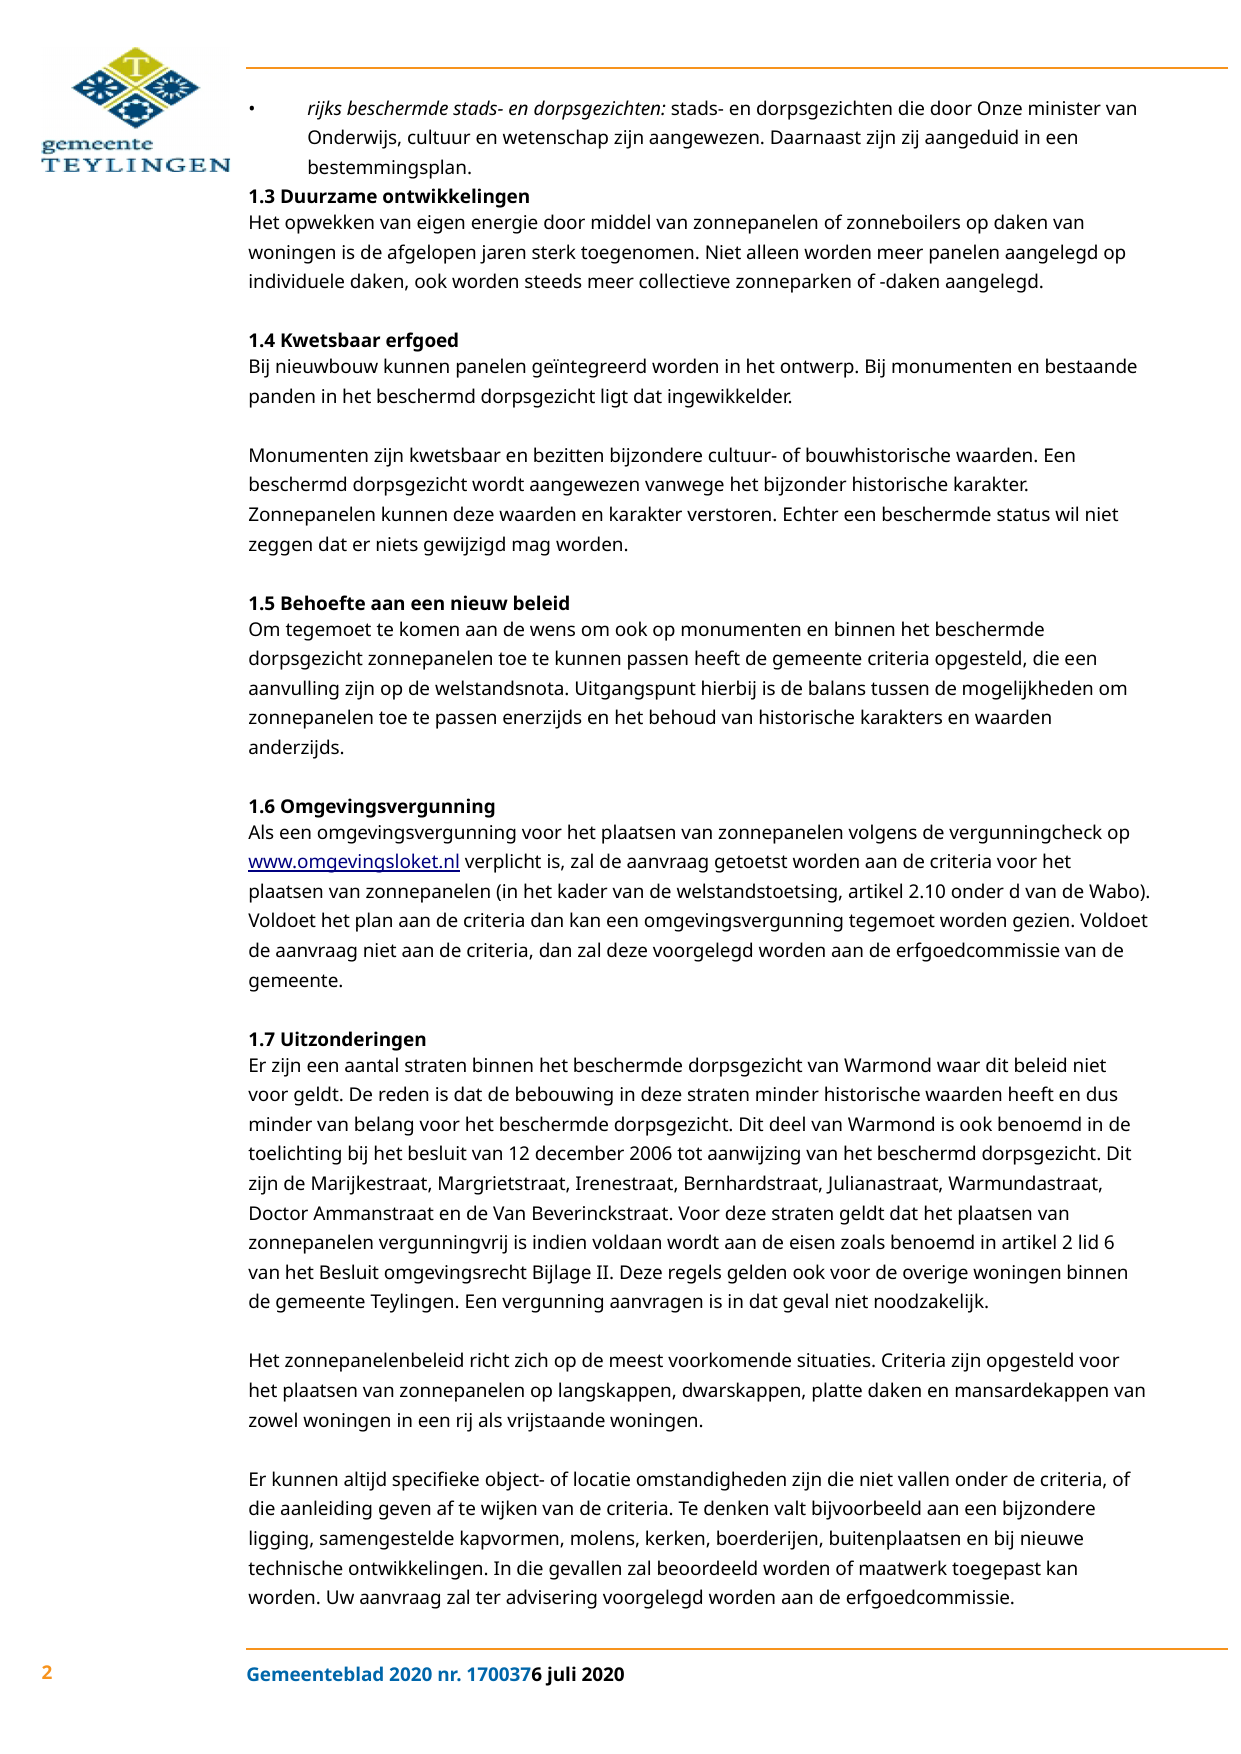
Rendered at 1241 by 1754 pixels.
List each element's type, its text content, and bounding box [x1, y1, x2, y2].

text Als een omgevingsvergunning voor het plaatsen van zonnepanelen volgens de vergunningcheck op www.omgevingsloket.nl verplicht is, zal de aanvraag getoetst worden aan de criteria voor het plaatsen van zonnepanelen (in het kader van de welstandstoetsing, artikel 2.10 onder d van de Wabo). Voldoet het plan aan de criteria dan kan een omgevingsvergunning tegemoet worden gezien. Voldoet de aanvraag niet aan de criteria, dan zal deze voorgelegd worden aan de erfgoedcommissie van de gemeente. [248, 819, 1152, 993]
list rijks beschermde stads- en dorpsgezichten: stads- en dorpsgezichten die door Onze minister van Onderwijs, cultuur en wetenschap zijn aangewezen. Daarnaast zijn zij aangeduid in een bestemmingsplan. [248, 95, 1152, 180]
text 1.5 Behoefte aan een nieuw beleid [248, 590, 1152, 616]
picture [41, 47, 231, 172]
text Er zijn een aantal straten binnen het beschermde dorpsgezicht van Warmond waar dit beleid niet voor geldt. De reden is dat de bebouwing in deze straten minder historische waarden heeft en dus minder van belang voor het beschermde dorpsgezicht. Dit deel van Warmond is ook benoemd in de toelichting bij het besluit van 12 december 2006 tot aanwijzing van het beschermd dorpsgezicht. Dit zijn de Marijkestraat, Margrietstraat, Irenestraat, Bernhardstraat, Julianastraat, Warmundastraat, Doctor Ammanstraat en de Van Beverinckstraat. Voor deze straten geldt dat het plaatsen van zonnepanelen vergunningvrij is indien voldaan wordt aan de eisen zoals benoemd in artikel 2 lid 6 van het Besluit omgevingsrecht Bijlage II. Deze regels gelden ook voor de overige woningen binnen de gemeente Teylingen. Een vergunning aanvragen is in dat geval niet noodzakelijk. [248, 1052, 1152, 1314]
text Monumenten zijn kwetsbaar en bezitten bijzondere cultuur- of bouwhistorische waarden. Een beschermd dorpsgezicht wordt aangewezen vanwege het bijzonder historische karakter. Zonnepanelen kunnen deze waarden en karakter verstoren. Echter een beschermde status wil niet zeggen dat er niets gewijzigd mag worden. [248, 442, 1152, 557]
text 1.4 Kwetsbaar erfgoed [248, 328, 1152, 353]
text Bij nieuwbouw kunnen panelen geïntegreerd worden in het ontwerp. Bij monumenten en bestaande panden in het beschermd dorpsgezicht ligt dat ingewikkelder. [248, 353, 1152, 409]
text 1.6 Omgevingsvergunning [248, 793, 1152, 819]
text 1.7 Uitzonderingen [248, 1026, 1152, 1052]
text Er kunnen altijd specifieke object- of locatie omstandigheden zijn die niet vallen onder de criteria, of die aanleiding geven af te wijken van de criteria. Te denken valt bijvoorbeeld aan een bijzondere ligging, samengestelde kapvormen, molens, kerken, boerderijen, buitenplaatsen en bij nieuwe technische ontwikkelingen. In die gevallen zal beoordeeld worden of maatwerk toegepast kan worden. Uw aanvraag zal ter advisering voorgelegd worden aan de erfgoedcommissie. [248, 1466, 1152, 1610]
text Het zonnepanelenbeleid richt zich op de meest voorkomende situaties. Criteria zijn opgesteld voor het plaatsen van zonnepanelen op langskappen, dwarskappen, platte daken en mansardekappen van zowel woningen in een rij als vrijstaande woningen. [248, 1348, 1152, 1432]
text Het opwekken van eigen energie door middel van zonnepanelen of zonneboilers op daken van woningen is de afgelopen jaren sterk toegenomen. Niet alleen worden meer panelen aangelegd op individuele daken, ook worden steeds meer collectieve zonneparken of -daken aangelegd. [248, 209, 1152, 294]
text Om tegemoet te komen aan de wens om ook op monumenten en binnen het beschermde dorpsgezicht zonnepanelen toe te kunnen passen heeft de gemeente criteria opgesteld, die een aanvulling zijn op de welstandsnota. Uitgangspunt hierbij is de balans tussen de mogelijkheden om zonnepanelen toe te passen enerzijds en het behoud van historische karakters en waarden anderzijds. [248, 616, 1152, 760]
text 1.3 Duurzame ontwikkelingen [248, 183, 1152, 209]
